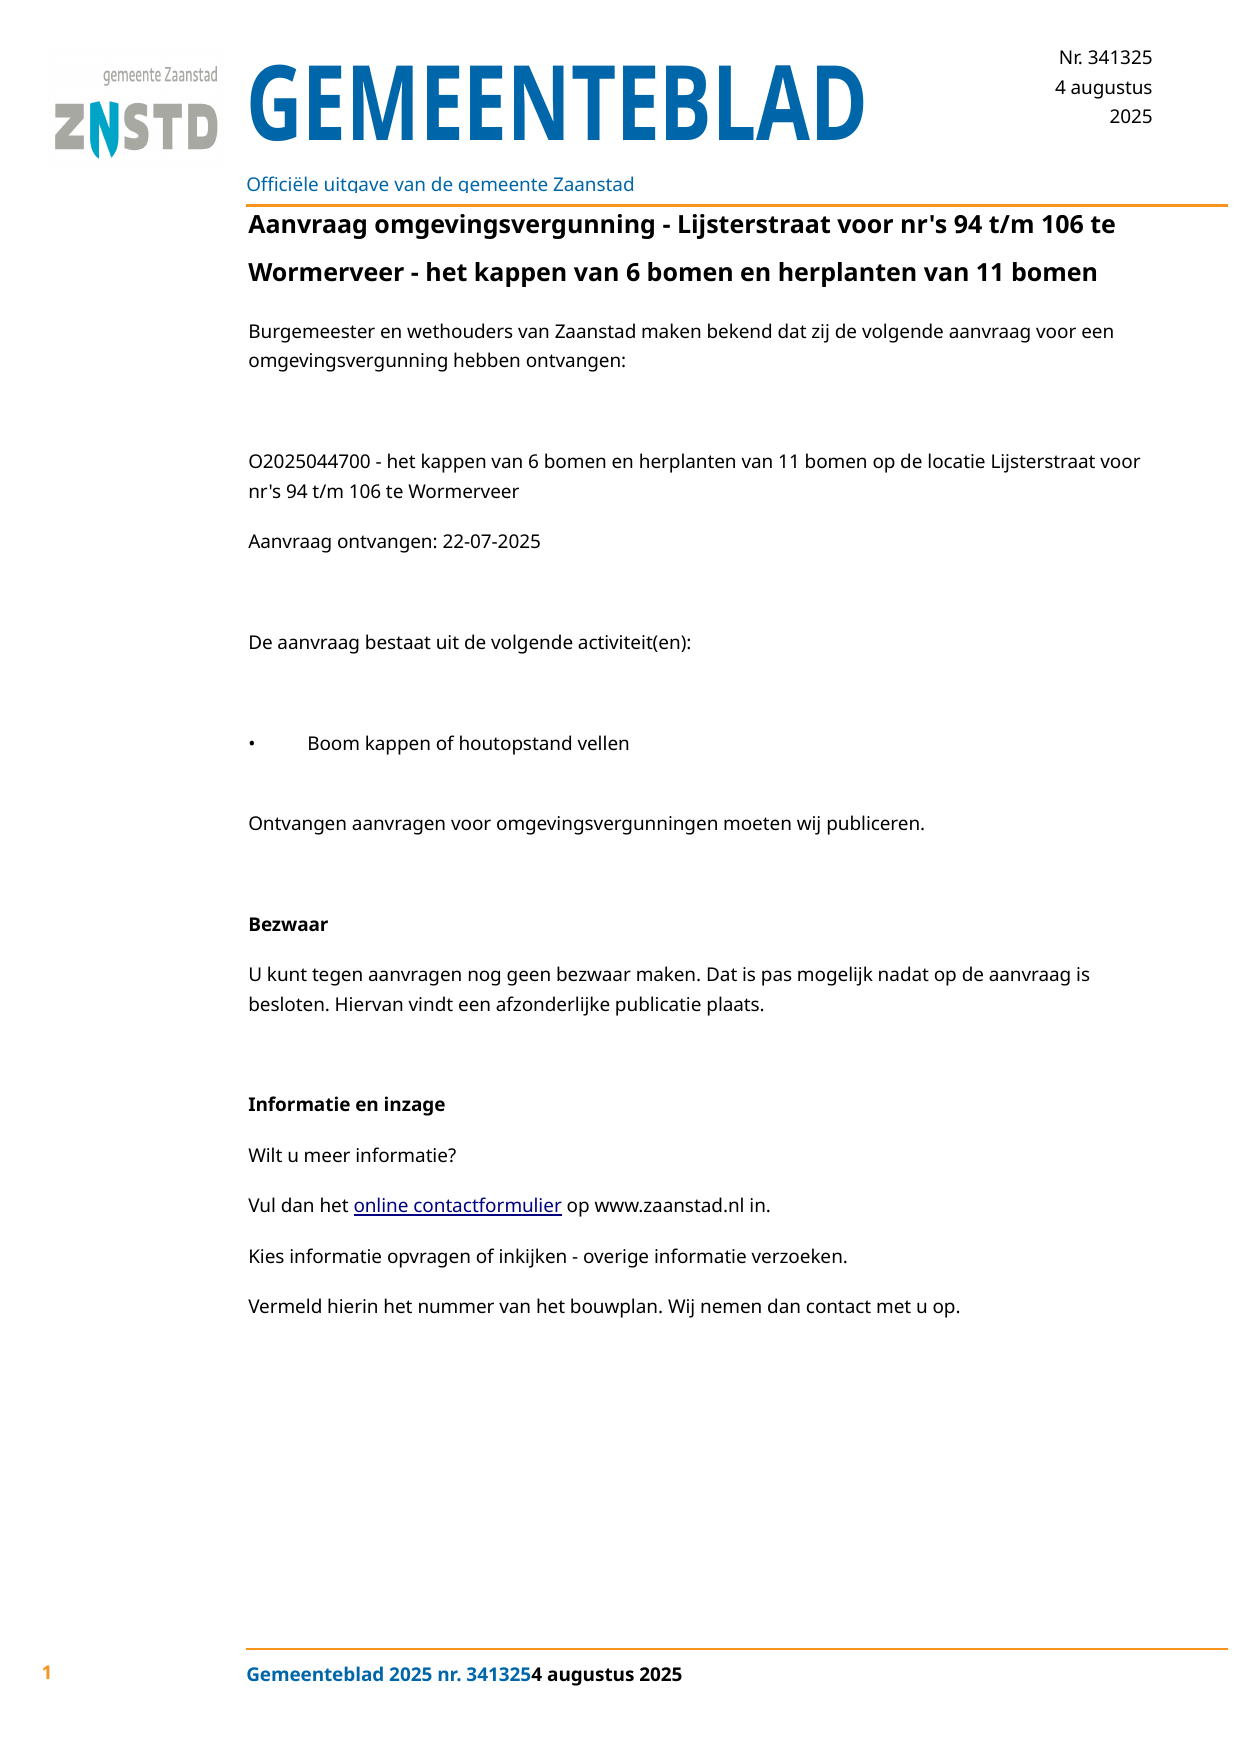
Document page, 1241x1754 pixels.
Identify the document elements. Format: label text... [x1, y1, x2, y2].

text Aanvraag ontvangen: 22-07-2025 [248, 528, 1152, 554]
picture [41, 47, 231, 172]
text Vermeld hierin het nummer van het bouwplan. Wij nemen dan contact met u op. [248, 1293, 1152, 1319]
text Aanvraag omgevingsvergunning - Lijsterstraat voor nr's 94 t/m 106 te Wormerveer - het kappen van 6 bomen en herplanten van 11 bomen [248, 207, 1152, 288]
text Bezwaar [248, 911, 1152, 937]
text De aanvraag bestaat uit de volgende activiteit(en): [248, 629, 1152, 655]
text Ontvangen aanvragen voor omgevingsvergunningen moeten wij publiceren. [248, 810, 1152, 836]
text U kunt tegen aanvragen nog geen bezwaar maken. Dat is pas mogelijk nadat op de aanvraag is besloten. Hiervan vindt een afzonderlijke publicatie plaats. [248, 961, 1152, 1017]
text Informatie en inzage [248, 1092, 1152, 1117]
text O2025044700 - het kappen van 6 bomen en herplanten van 11 bomen op de locatie Lijsterstraat voor nr's 94 t/m 106 te Wormerveer [248, 448, 1152, 504]
list Boom kappen of houtopstand vellen [248, 730, 1152, 756]
text Kies informatie opvragen of inkijken - overige informatie verzoeken. [248, 1243, 1152, 1269]
text Vul dan het online contactformulier op www.zaanstad.nl in. [248, 1192, 1152, 1218]
text Burgemeester en wethouders van Zaanstad maken bekend dat zij de volgende aanvraag voor een omgevingsvergunning hebben ontvangen: [248, 318, 1152, 373]
text Wilt u meer informatie? [248, 1142, 1152, 1168]
